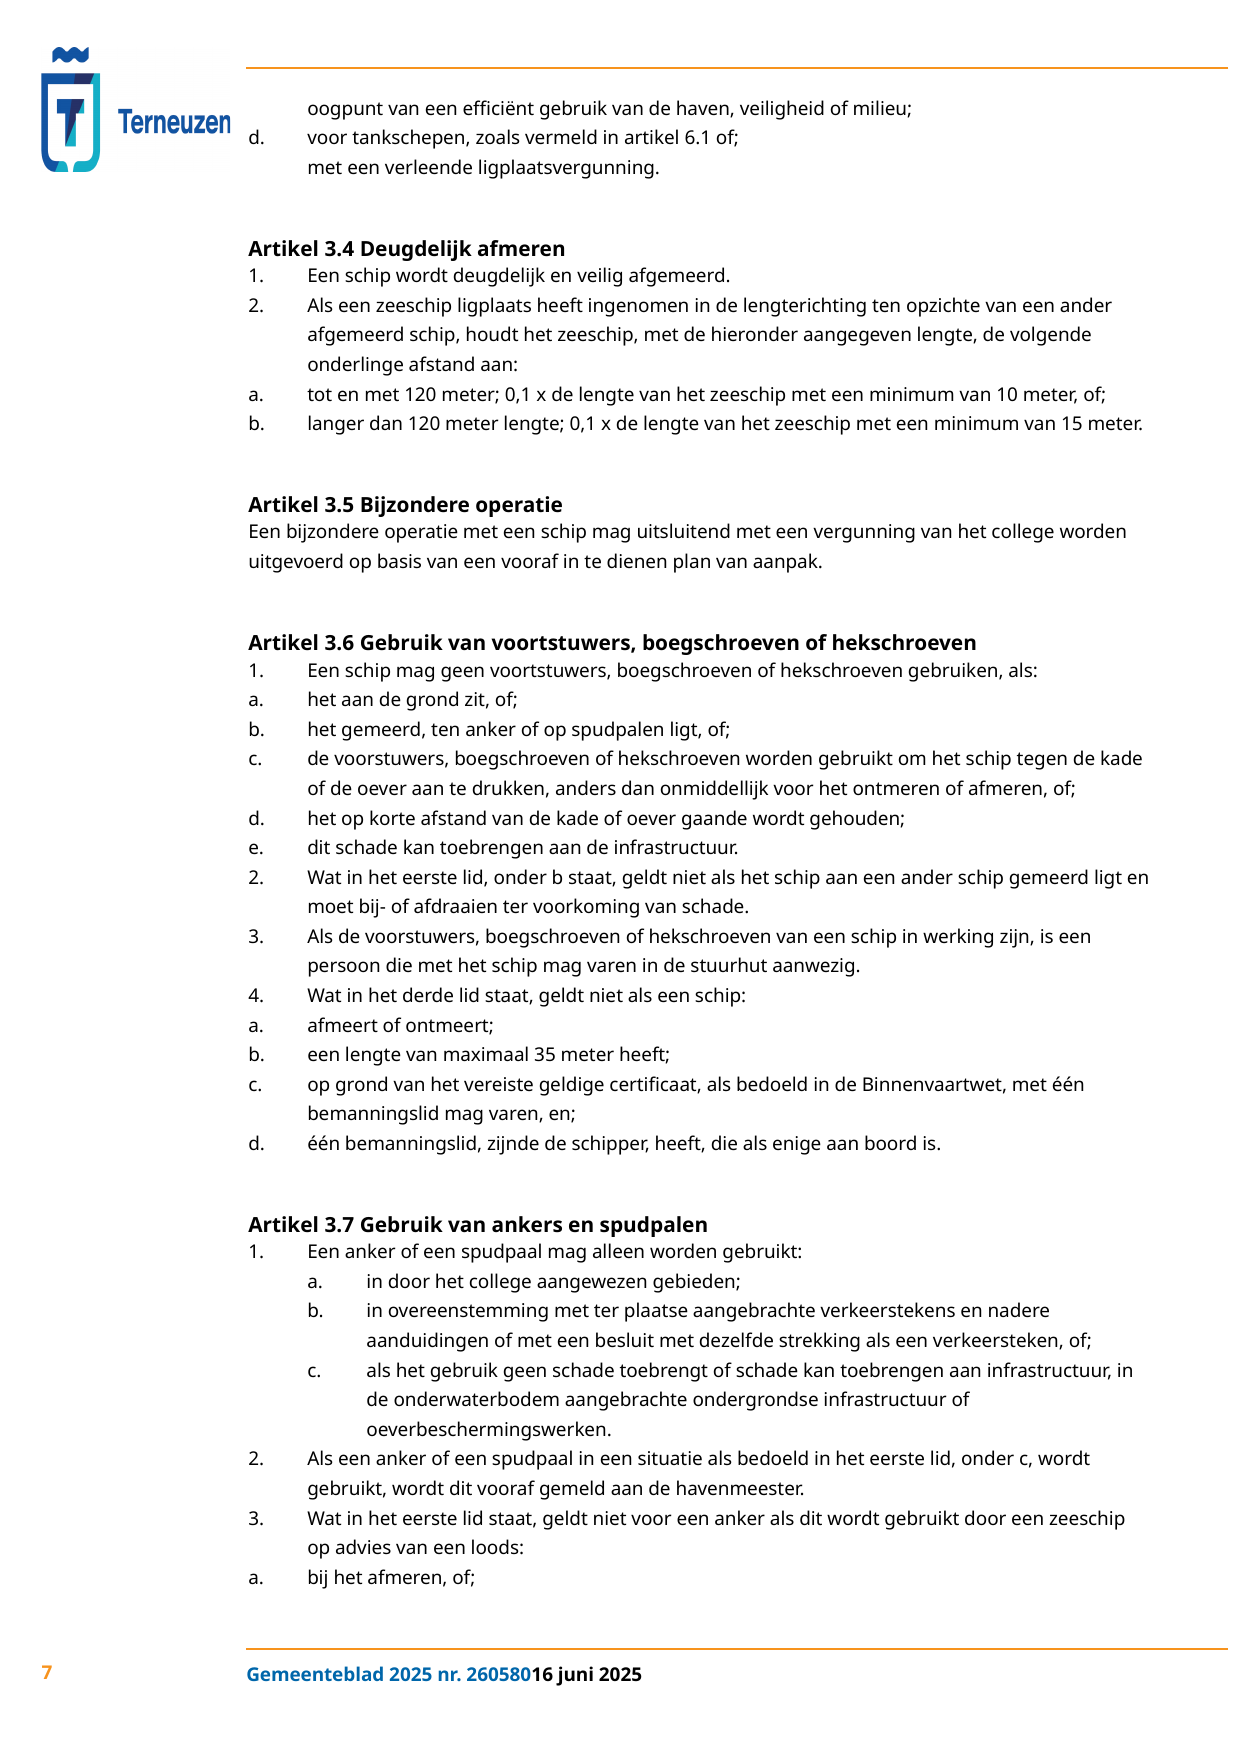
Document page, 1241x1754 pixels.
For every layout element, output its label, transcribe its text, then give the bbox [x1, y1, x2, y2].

list Wat in het derde lid staat, geldt niet als een schip: [248, 982, 1152, 1008]
list op grond van het vereiste geldige certificaat, als bedoeld in de Binnenvaartwet, met één bemanningslid mag varen, en; [248, 1071, 1152, 1126]
list de voorstuwers, boegschroeven of hekschroeven worden gebruikt om het schip tegen de kade of de oever aan te drukken, anders dan onmiddellijk voor het ontmeren of afmeren, of; [248, 746, 1152, 801]
list Als de voorstuwers, boegschroeven of hekschroeven van een schip in werking zijn, is een persoon die met het schip mag varen in de stuurhut aanwezig. [248, 923, 1152, 978]
list in overeenstemming met ter plaatse aangebrachte verkeerstekens en nadere aanduidingen of met een besluit met dezelfde strekking als een verkeersteken, of; [307, 1298, 1152, 1353]
list met een verleende ligplaatsvergunning. [248, 154, 1152, 180]
text Artikel 3.7 Gebruik van ankers en spudpalen [248, 1210, 1152, 1238]
list het op korte afstand van de kade of oever gaande wordt gehouden; [248, 805, 1152, 830]
list tot en met 120 meter; 0,1 x de lengte van het zeeschip met een minimum van 10 meter, of; [248, 381, 1152, 406]
picture [41, 47, 231, 172]
list langer dan 120 meter lengte; 0,1 x de lengte van het zeeschip met een minimum van 15 meter. [248, 410, 1152, 436]
list Als een zeeschip ligplaats heeft ingenomen in de lengterichting ten opzichte van een ander afgemeerd schip, houdt het zeeschip, met de hieronder aangegeven lengte, de volgende onderlinge afstand aan: [248, 292, 1152, 377]
list oogpunt van een efficiënt gebruik van de haven, veiligheid of milieu; [248, 95, 1152, 121]
list Een schip wordt deugdelijk en veilig afgemeerd. [248, 262, 1152, 288]
text Een bijzondere operatie met een schip mag uitsluitend met een vergunning van het college worden uitgevoerd op basis van een vooraf in te dienen plan van aanpak. [248, 519, 1152, 574]
list voor tankschepen, zoals vermeld in artikel 6.1 of; [248, 124, 1152, 150]
list het gemeerd, ten anker of op spudpalen ligt, of; [248, 716, 1152, 742]
list Een schip mag geen voortstuwers, boegschroeven of hekschroeven gebruiken, als: [248, 657, 1152, 682]
list Als een anker of een spudpaal in een situatie als bedoeld in het eerste lid, onder c, wordt gebruikt, wordt dit vooraf gemeld aan de havenmeester. [248, 1446, 1152, 1501]
text Artikel 3.4 Deugdelijk afmeren [248, 234, 1152, 262]
list het aan de grond zit, of; [248, 686, 1152, 712]
list bij het afmeren, of; [248, 1564, 1152, 1590]
text Artikel 3.6 Gebruik van voortstuwers, boegschroeven of hekschroeven [248, 628, 1152, 657]
list Wat in het eerste lid, onder b staat, geldt niet als het schip aan een ander schip gemeerd ligt en moet bij- of afdraaien ter voorkoming van schade. [248, 864, 1152, 919]
list Wat in het eerste lid staat, geldt niet voor een anker als dit wordt gebruikt door een zeeschip op advies van een loods: [248, 1505, 1152, 1560]
list afmeert of ontmeert; [248, 1012, 1152, 1037]
list één bemanningslid, zijnde de schipper, heeft, die als enige aan boord is. [248, 1130, 1152, 1156]
list dit schade kan toebrengen aan de infrastructuur. [248, 834, 1152, 860]
list een lengte van maximaal 35 meter heeft; [248, 1041, 1152, 1067]
list als het gebruik geen schade toebrengt of schade kan toebrengen aan infrastructuur, in de onderwaterbodem aangebrachte ondergrondse infrastructuur of oeverbeschermingswerken. [307, 1357, 1152, 1442]
text Artikel 3.5 Bijzondere operatie [248, 490, 1152, 519]
list in door het college aangewezen gebieden; [307, 1268, 1152, 1294]
list Een anker of een spudpaal mag alleen worden gebruikt: [248, 1238, 1152, 1264]
